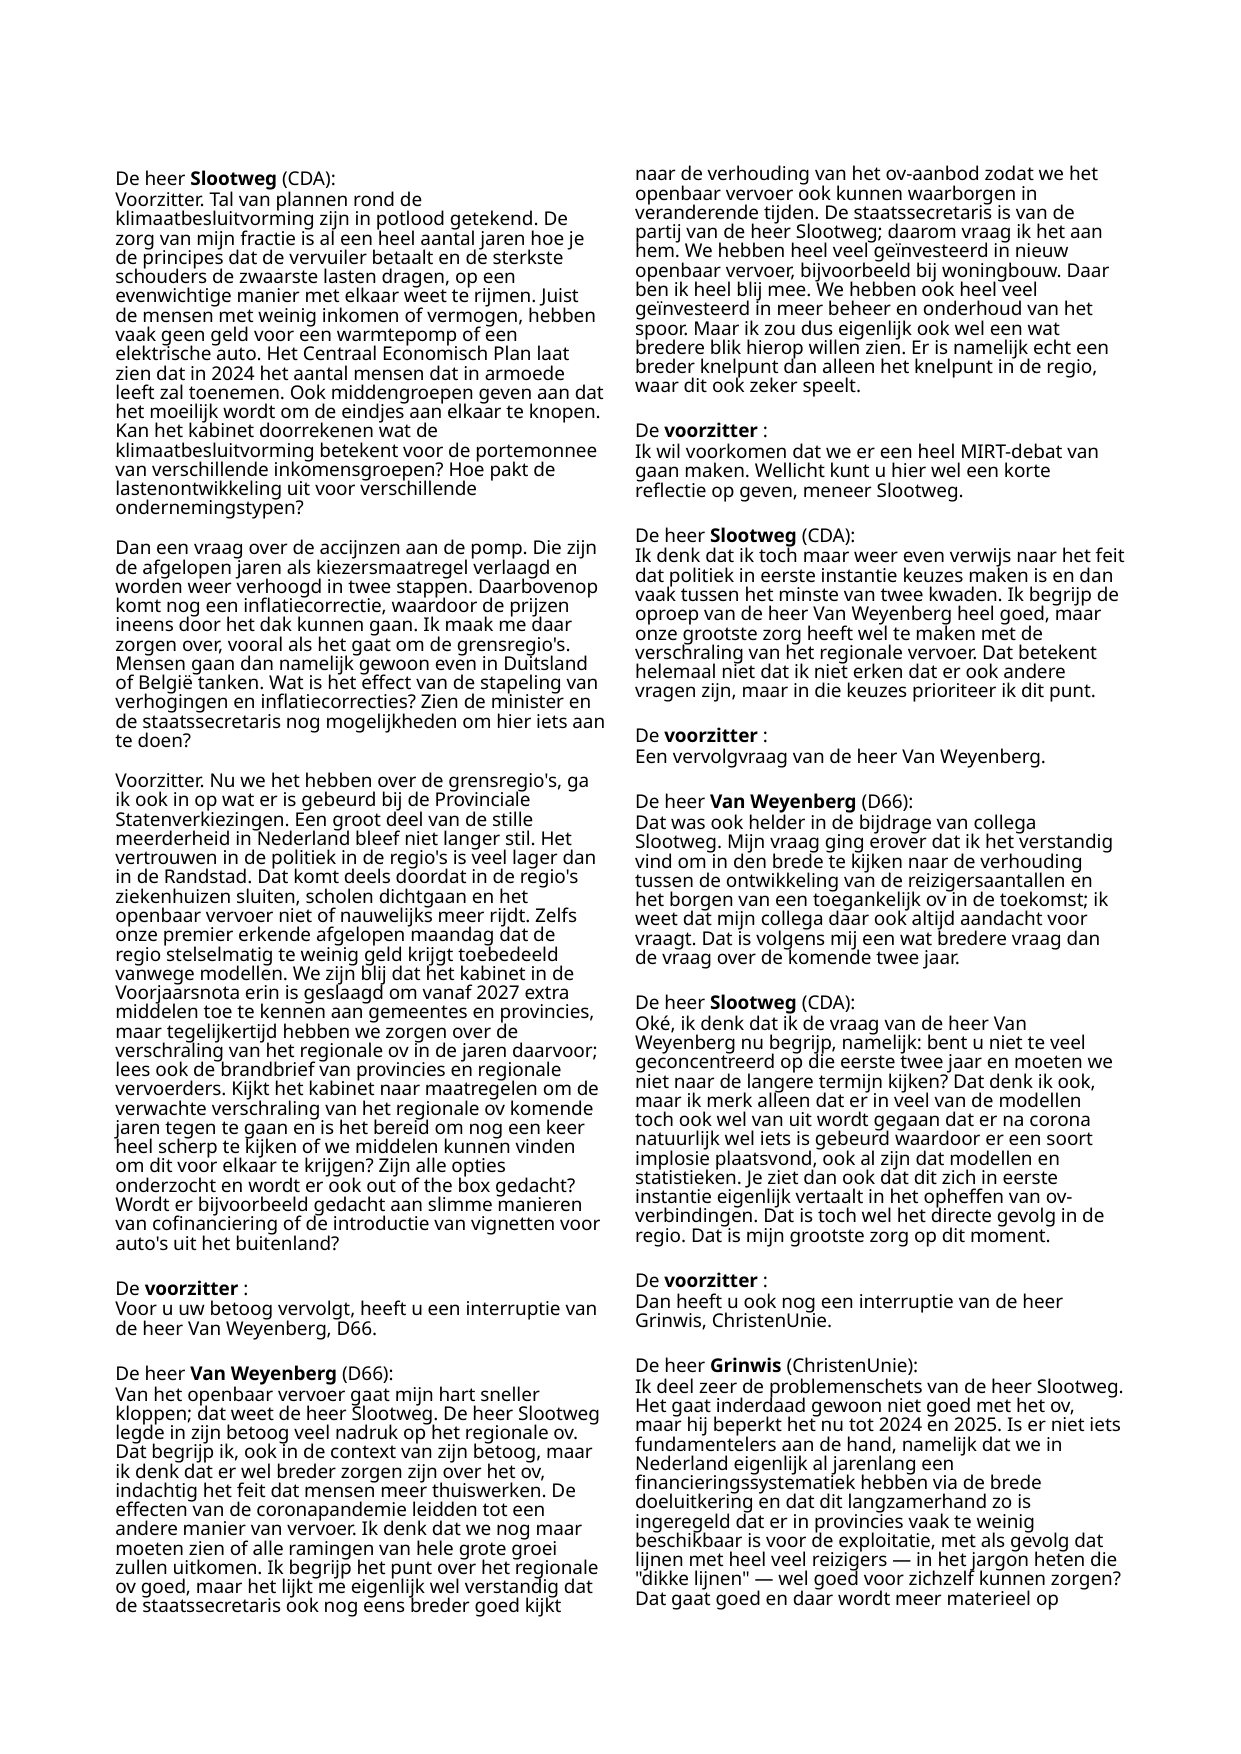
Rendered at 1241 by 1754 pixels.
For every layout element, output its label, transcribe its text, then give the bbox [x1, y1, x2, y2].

text De voorzitter : [635, 722, 1125, 748]
text Ik denk dat ik toch maar weer even verwijs naar het feit dat politiek in eerste instantie keuzes maken is en dan vaak tussen het minste van twee kwaden. Ik begrijp de oproep van de heer Van Weyenberg heel goed, maar onze grootste zorg heeft wel te maken met de verschraling van het regionale vervoer. Dat betekent helemaal niet dat ik niet erken dat er ook andere vragen zijn, maar in die keuzes prioriteer ik dit punt. [635, 547, 1125, 702]
text Een vervolgvraag van de heer Van Weyenberg. [635, 748, 1125, 767]
text Dan een vraag over de accijnzen aan de pomp. Die zijn de afgelopen jaren als kiezersmaatregel verlaagd en worden weer verhoogd in twee stappen. Daarbovenop komt nog een inflatiecorrectie, waardoor de prijzen ineens door het dak kunnen gaan. Ik maak me daar zorgen over, vooral als het gaat om de grensregio's. Mensen gaan dan namelijk gewoon even in Duitsland of België tanken. Wat is het effect van de stapeling van verhogingen en inflatiecorrecties? Zien de minister en de staatssecretaris nog mogelijkheden om hier iets aan te doen? [115, 539, 605, 751]
text De heer Slootweg (CDA): [635, 989, 1125, 1015]
text Ik wil voorkomen dat we er een heel MIRT-debat van gaan maken. Wellicht kunt u hier wel een korte reflectie op geven, meneer Slootweg. [635, 443, 1125, 501]
text De voorzitter : [115, 1275, 605, 1300]
text Voor u uw betoog vervolgt, heeft u een interruptie van de heer Van Weyenberg, D66. [115, 1300, 605, 1339]
text Dan heeft u ook nog een interruptie van de heer Grinwis, ChristenUnie. [635, 1293, 1125, 1331]
text Voorzitter. Tal van plannen rond de klimaatbesluitvorming zijn in potlood getekend. De zorg van mijn fractie is al een heel aantal jaren hoe je de principes dat de vervuiler betaalt en de sterkste schouders de zwaarste lasten dragen, op een evenwichtige manier met elkaar weet te rijmen. Juist de mensen met weinig inkomen of vermogen, hebben vaak geen geld voor een warmtepomp of een elektrische auto. Het Centraal Economisch Plan laat zien dat in 2024 het aantal mensen dat in armoede leeft zal toenemen. Ook middengroepen geven aan dat het moeilijk wordt om de eindjes aan elkaar te knopen. Kan het kabinet doorrekenen wat de klimaatbesluitvorming betekent voor de portemonnee van verschillende inkomensgroepen? Hoe pakt de lastenontwikkeling uit voor verschillende ondernemingstypen? [115, 191, 605, 519]
text De heer Van Weyenberg (D66): [115, 1360, 605, 1386]
text De voorzitter : [635, 1267, 1125, 1293]
text De heer Slootweg (CDA): [635, 522, 1125, 547]
text Voorzitter. Nu we het hebben over de grensregio's, ga ik ook in op wat er is gebeurd bij de Provinciale Statenverkiezingen. Een groot deel van de stille meerderheid in Nederland bleef niet langer stil. Het vertrouwen in de politiek in de regio's is veel lager dan in de Randstad. Dat komt deels doordat in de regio's ziekenhuizen sluiten, scholen dichtgaan en het openbaar vervoer niet of nauwelijks meer rijdt. Zelfs onze premier erkende afgelopen maandag dat de regio stelselmatig te weinig geld krijgt toebedeeld vanwege modellen. We zijn blij dat het kabinet in de Voorjaarsnota erin is geslaagd om vanaf 2027 extra middelen toe te kennen aan gemeentes en provincies, maar tegelijkertijd hebben we zorgen over de verschraling van het regionale ov in de jaren daarvoor; lees ook de brandbrief van provincies en regionale vervoerders. Kijkt het kabinet naar maatregelen om de verwachte verschraling van het regionale ov komende jaren tegen te gaan en is het bereid om nog een keer heel scherp te kijken of we middelen kunnen vinden om dit voor elkaar te krijgen? Zijn alle opties onderzocht en wordt er ook out of the box gedacht? Wordt er bijvoorbeeld gedacht aan slimme manieren van cofinanciering of de introductie van vignetten voor auto's uit het buitenland? [115, 772, 605, 1254]
text De heer Van Weyenberg (D66): [635, 788, 1125, 814]
text Oké, ik denk dat ik de vraag van de heer Van Weyenberg nu begrijp, namelijk: bent u niet te veel geconcentreerd op die eerste twee jaar en moeten we niet naar de langere termijn kijken? Dat denk ik ook, maar ik merk alleen dat er in veel van de modellen toch ook wel van uit wordt gegaan dat er na corona natuurlijk wel iets is gebeurd waardoor er een soort implosie plaatsvond, ook al zijn dat modellen en statistieken. Je ziet dan ook dat dit zich in eerste instantie eigenlijk vertaalt in het opheffen van ov-verbindingen. Dat is toch wel het directe gevolg in de regio. Dat is mijn grootste zorg op dit moment. [635, 1015, 1125, 1246]
text Van het openbaar vervoer gaat mijn hart sneller kloppen; dat weet de heer Slootweg. De heer Slootweg legde in zijn betoog veel nadruk op het regionale ov. Dat begrijp ik, ook in de context van zijn betoog, maar ik denk dat er wel breder zorgen zijn over het ov, indachtig het feit dat mensen meer thuiswerken. De effecten van de coronapandemie leidden tot een andere manier van vervoer. Ik denk dat we nog maar moeten zien of alle ramingen van hele grote groei zullen uitkomen. Ik begrijp het punt over het regionale ov goed, maar het lijkt me eigenlijk wel verstandig dat de staatssecretaris ook nog eens breder goed kijkt [115, 1386, 605, 1617]
text De voorzitter : [635, 417, 1125, 443]
text Ik deel zeer de problemenschets van de heer Slootweg. Het gaat inderdaad gewoon niet goed met het ov, maar hij beperkt het nu tot 2024 en 2025. Is er niet iets fundamentelers aan de hand, namelijk dat we in Nederland eigenlijk al jarenlang een financieringssystematiek hebben via de brede doeluitkering en dat dit langzamerhand zo is ingeregeld dat er in provincies vaak te weinig beschikbaar is voor de exploitatie, met als gevolg dat lijnen met heel veel reizigers — in het jargon heten die "dikke lijnen" — wel goed voor zichzelf kunnen zorgen? Dat gaat goed en daar wordt meer materieel op [635, 1378, 1125, 1609]
text Dat was ook helder in de bijdrage van collega Slootweg. Mijn vraag ging erover dat ik het verstandig vind om in den brede te kijken naar de verhouding tussen de ontwikkeling van de reizigersaantallen en het borgen van een toegankelijk ov in de toekomst; ik weet dat mijn collega daar ook altijd aandacht voor vraagt. Dat is volgens mij een wat bredere vraag dan de vraag over de komende twee jaar. [635, 814, 1125, 968]
text De heer Grinwis (ChristenUnie): [635, 1352, 1125, 1378]
text naar de verhouding van het ov-aanbod zodat we het openbaar vervoer ook kunnen waarborgen in veranderende tijden. De staatssecretaris is van de partij van de heer Slootweg; daarom vraag ik het aan hem. We hebben heel veel geïnvesteerd in nieuw openbaar vervoer, bijvoorbeeld bij woningbouw. Daar ben ik heel blij mee. We hebben ook heel veel geïnvesteerd in meer beheer en onderhoud van het spoor. Maar ik zou dus eigenlijk ook wel een wat bredere blik hierop willen zien. Er is namelijk echt een breder knelpunt dan alleen het knelpunt in de regio, waar dit ook zeker speelt. [635, 165, 1125, 397]
text De heer Slootweg (CDA): [115, 165, 605, 191]
